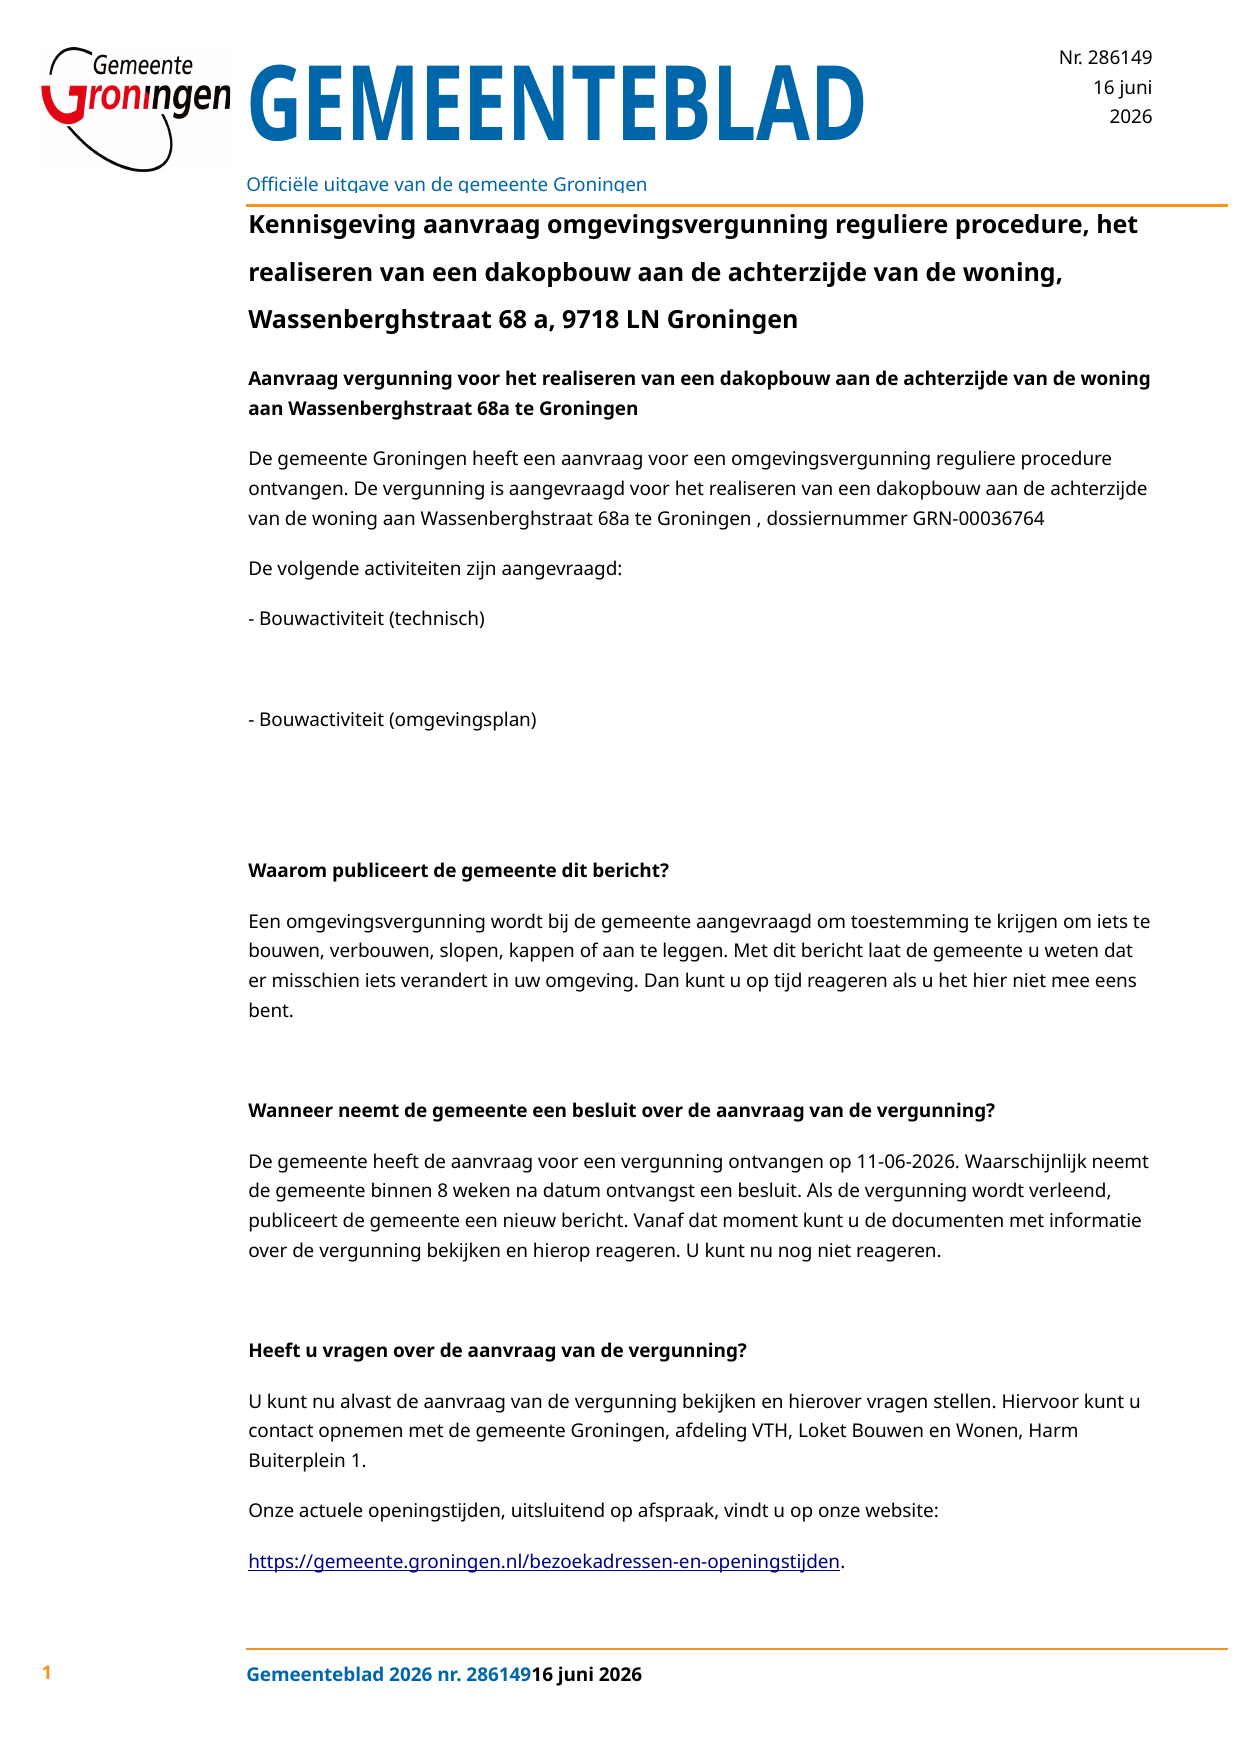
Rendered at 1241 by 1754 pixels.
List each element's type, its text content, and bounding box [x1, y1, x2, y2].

text U kunt nu alvast de aanvraag van de vergunning bekijken en hierover vragen stellen. Hiervoor kunt u contact opnemen met de gemeente Groningen, afdeling VTH, Loket Bouwen en Wonen, Harm Buiterplein 1. [248, 1388, 1152, 1473]
text Aanvraag vergunning voor het realiseren van een dakopbouw aan de achterzijde van de woning aan Wassenberghstraat 68a te Groningen [248, 366, 1152, 421]
text - Bouwactiviteit (omgevingsplan) [248, 706, 1152, 732]
text De gemeente Groningen heeft een aanvraag voor een omgevingsvergunning reguliere procedure ontvangen. De vergunning is aangevraagd voor het realiseren van een dakopbouw aan de achterzijde van de woning aan Wassenberghstraat 68a te Groningen , dossiernummer GRN-00036764 [248, 446, 1152, 530]
picture [41, 47, 231, 172]
text Wanneer neemt de gemeente een besluit over de aanvraag van de vergunning? [248, 1098, 1152, 1123]
text https://gemeente.groningen.nl/bezoekadressen-en-openingstijden. [248, 1548, 1152, 1574]
text Onze actuele openingstijden, uitsluitend op afspraak, vindt u op onze website: [248, 1498, 1152, 1523]
text Waarom publiceert de gemeente dit bericht? [248, 858, 1152, 883]
text De volgende activiteiten zijn aangevraagd: [248, 555, 1152, 581]
text Heeft u vragen over de aanvraag van de vergunning? [248, 1338, 1152, 1363]
text - Bouwactiviteit (technisch) [248, 606, 1152, 631]
text Kennisgeving aanvraag omgevingsvergunning reguliere procedure, het realiseren van een dakopbouw aan de achterzijde van de woning, Wassenberghstraat 68 a, 9718 LN Groningen [248, 207, 1152, 336]
text De gemeente heeft de aanvraag voor een vergunning ontvangen op 11-06-2026. Waarschijnlijk neemt de gemeente binnen 8 weken na datum ontvangst een besluit. Als de vergunning wordt verleend, publiceert de gemeente een nieuw bericht. Vanaf dat moment kunt u de documenten met informatie over de vergunning bekijken en hierop reageren. U kunt nu nog niet reageren. [248, 1148, 1152, 1262]
text Een omgevingsvergunning wordt bij de gemeente aangevraagd om toestemming te krijgen om iets te bouwen, verbouwen, slopen, kappen of aan te leggen. Met dit bericht laat de gemeente u weten dat er misschien iets verandert in uw omgeving. Dan kunt u op tijd reageren als u het hier niet mee eens bent. [248, 908, 1152, 1022]
